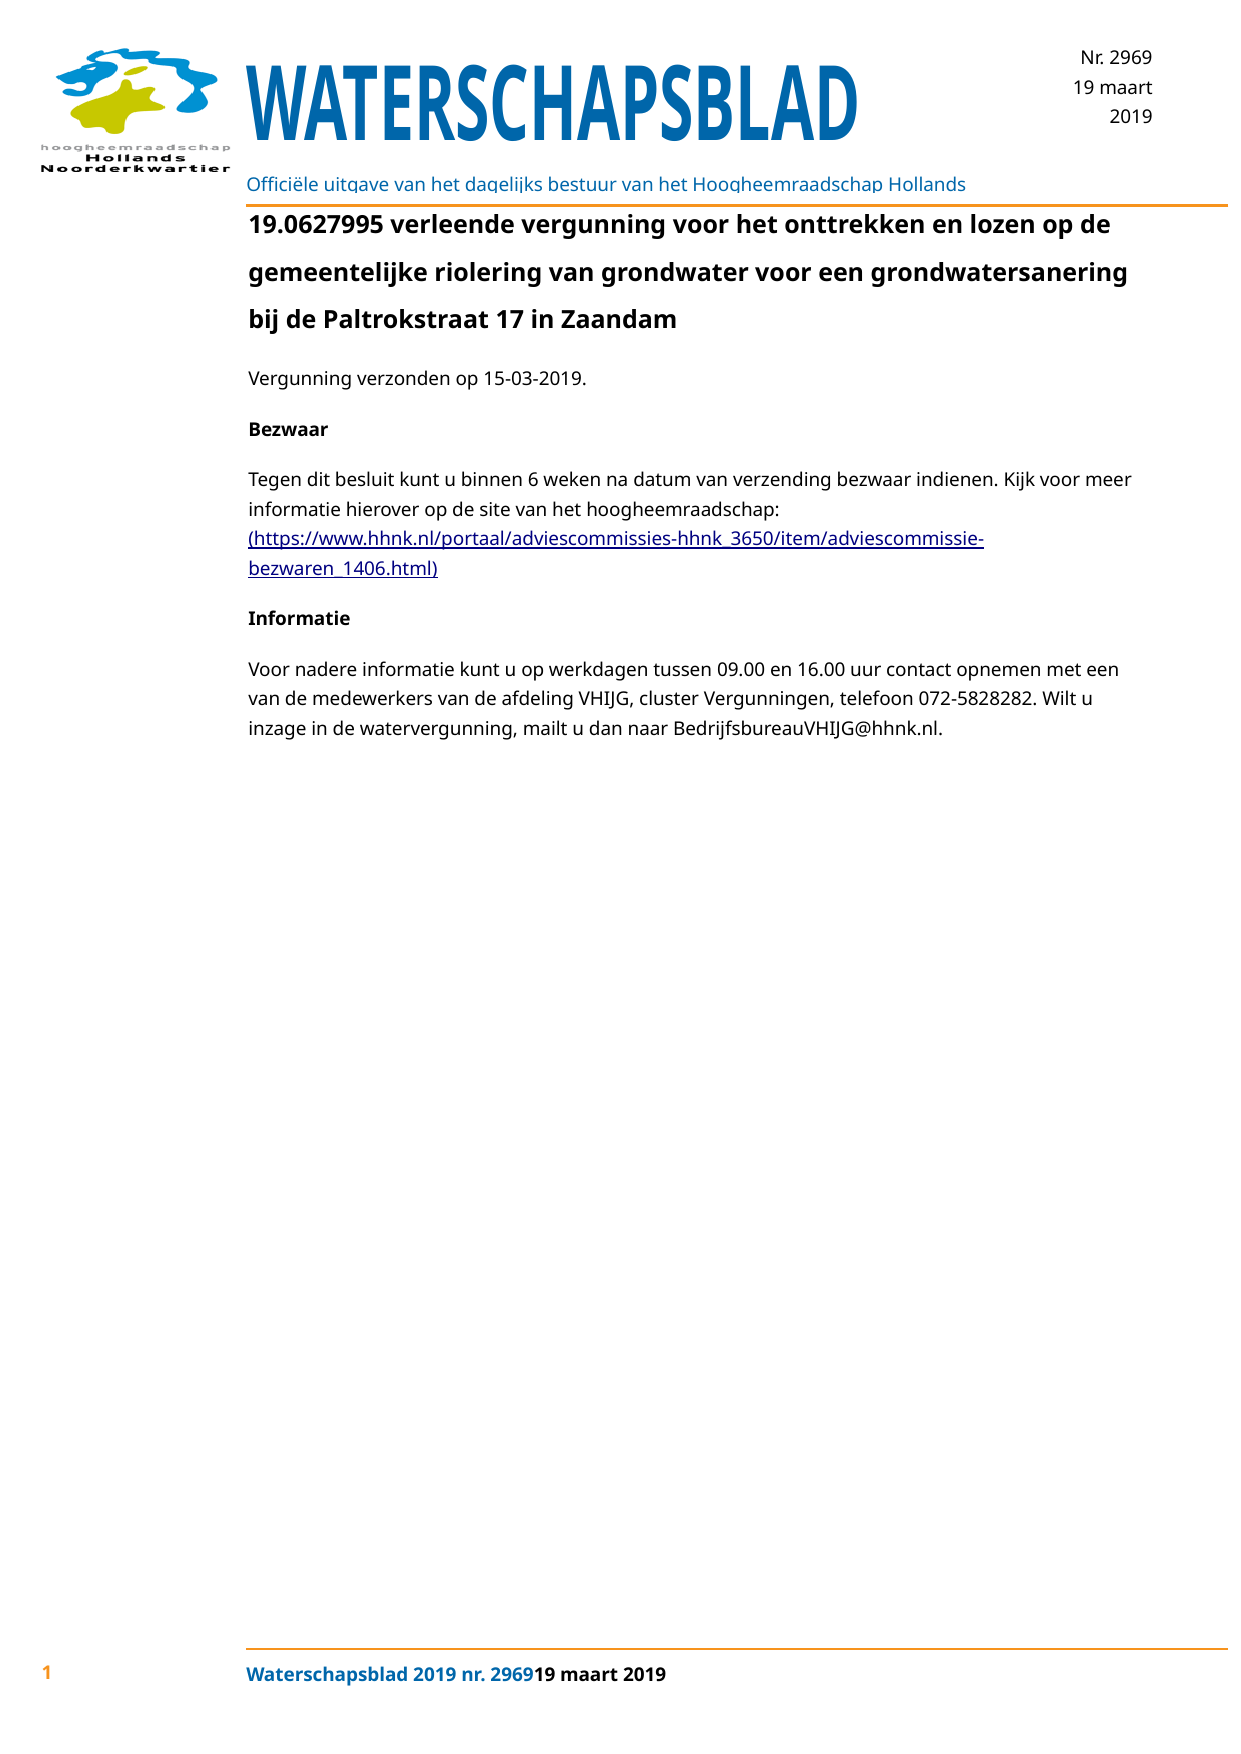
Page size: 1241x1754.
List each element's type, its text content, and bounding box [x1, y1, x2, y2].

text Voor nadere informatie kunt u op werkdagen tussen 09.00 en 16.00 uur contact opnemen met een van de medewerkers van de afdeling VHIJG, cluster Vergunningen, telefoon 072-5828282. Wilt u inzage in de watervergunning, mailt u dan naar BedrijfsbureauVHIJG@hhnk.nl. [248, 656, 1152, 741]
text Informatie [248, 606, 1152, 631]
picture [41, 47, 231, 172]
text Bezwaar [248, 416, 1152, 442]
text Tegen dit besluit kunt u binnen 6 weken na datum van verzending bezwaar indienen. Kijk voor meer informatie hierover op de site van het hoogheemraadschap: (https://www.hhnk.nl/portaal/adviescommissies-hhnk_3650/item/adviescommissie-bezwaren_1406.html) [248, 466, 1152, 581]
text Vergunning verzonden op 15-03-2019. [248, 366, 1152, 391]
text 19.0627995 verleende vergunning voor het onttrekken en lozen op de gemeentelijke riolering van grondwater voor een grondwatersanering bij de Paltrokstraat 17 in Zaandam [248, 207, 1152, 336]
